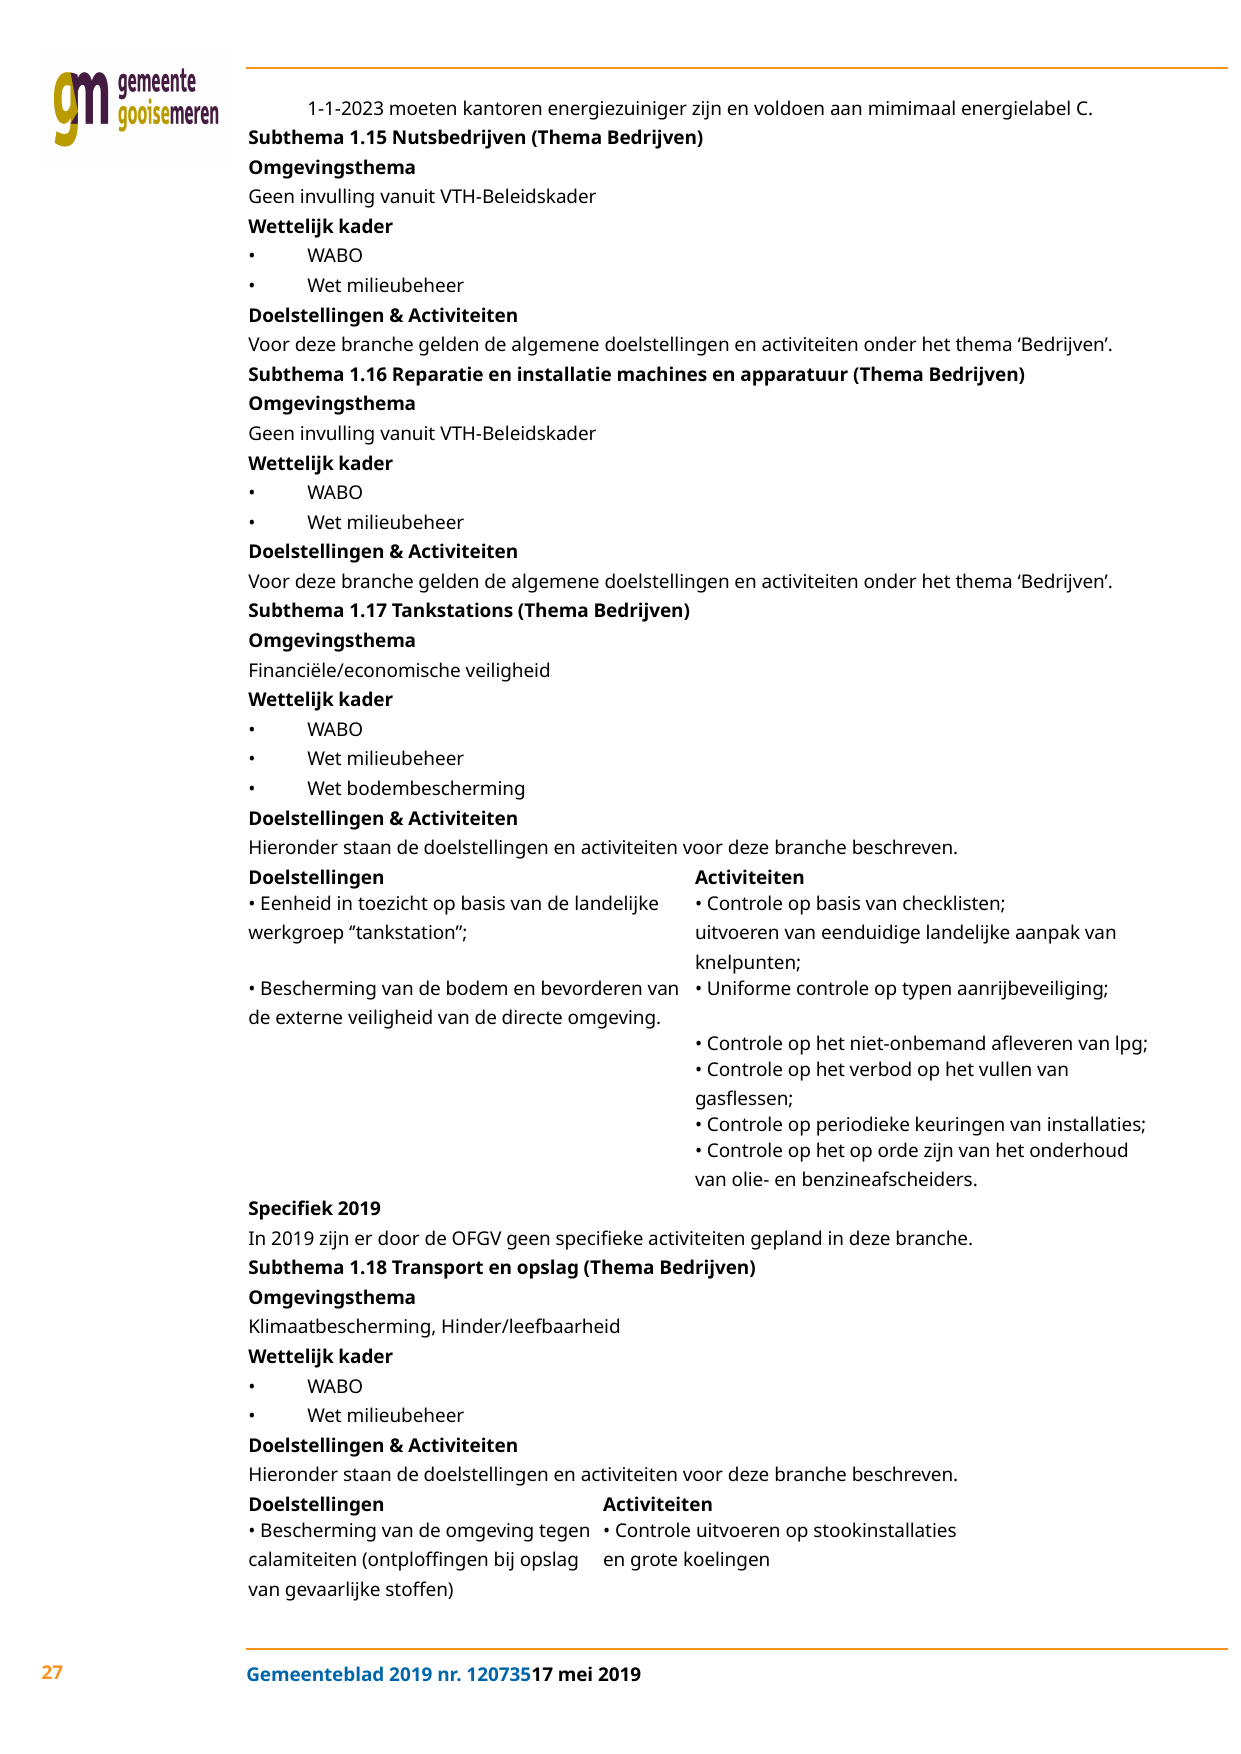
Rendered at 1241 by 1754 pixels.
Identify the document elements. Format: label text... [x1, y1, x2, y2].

text Omgevingsthema [248, 391, 1152, 416]
text Klimaatbescherming, Hinder/leefbaarheid [248, 1314, 1152, 1339]
list WABO [248, 1373, 1152, 1398]
table_cell • Controle op het op orde zijn van het onderhoud van olie- en benzineafscheiders. [695, 1137, 1152, 1192]
list WABO [248, 716, 1152, 742]
text Omgevingsthema [248, 627, 1152, 653]
text Doelstellingen & Activiteiten [248, 538, 1152, 564]
table_cell [966, 1517, 1152, 1602]
text Doelstellingen & Activiteiten [248, 302, 1152, 328]
text Specifiek 2019 [248, 1195, 1152, 1221]
table_cell [248, 1111, 695, 1137]
table_cell • Controle op het verbod op het vullen van gasflessen; [695, 1056, 1152, 1111]
list Wet milieubeheer [248, 1402, 1152, 1428]
table_cell • Eenheid in toezicht op basis van de landelijke werkgroep ‘’tankstation’’; [248, 890, 695, 975]
text Geen invulling vanuit VTH-Beleidskader [248, 420, 1152, 446]
list Wet bodembescherming [248, 775, 1152, 801]
table_cell [248, 1056, 695, 1111]
text Voor deze branche gelden de algemene doelstellingen en activiteiten onder het thema ‘Bedrijven’. [248, 331, 1152, 357]
table_cell • Bescherming van de bodem en bevorderen van de externe veiligheid van de directe omgeving. [248, 975, 695, 1030]
text Subthema 1.18 Transport en opslag (Thema Bedrijven) [248, 1254, 1152, 1280]
text Subthema 1.15 Nutsbedrijven (Thema Bedrijven) [248, 124, 1152, 150]
text Wettelijk kader [248, 686, 1152, 712]
text Wettelijk kader [248, 450, 1152, 476]
text Omgevingsthema [248, 154, 1152, 180]
text Hieronder staan de doelstellingen en activiteiten voor deze branche beschreven. [248, 1462, 1152, 1487]
table_header Activiteiten [695, 864, 1152, 890]
list Wet milieubeheer [248, 509, 1152, 535]
list WABO [248, 243, 1152, 268]
text Subthema 1.17 Tankstations (Thema Bedrijven) [248, 598, 1152, 623]
list Wet milieubeheer [248, 272, 1152, 298]
table_cell [248, 1137, 695, 1192]
text Doelstellingen & Activiteiten [248, 805, 1152, 831]
table_cell • Controle op periodieke keuringen van installaties; [695, 1111, 1152, 1137]
text Financiële/economische veiligheid [248, 657, 1152, 683]
table_cell • Uniforme controle op typen aanrijbeveiliging; [695, 975, 1152, 1030]
picture [41, 47, 231, 172]
table_cell • Bescherming van de omgeving tegen calamiteiten (ontploffingen bij opslag van gevaarlijke stoffen) [248, 1517, 603, 1602]
table_cell • Controle op basis van checklisten; uitvoeren van eenduidige landelijke aanpak van knelpunten; [695, 890, 1152, 975]
table_header Activiteiten [603, 1491, 966, 1517]
list 1-1-2023 moeten kantoren energiezuiniger zijn en voldoen aan mimimaal energielabel C. [248, 95, 1152, 121]
text Subthema 1.16 Reparatie en installatie machines en apparatuur (Thema Bedrijven) [248, 361, 1152, 387]
table_header Doelstellingen [248, 864, 695, 890]
text Wettelijk kader [248, 213, 1152, 239]
text Doelstellingen & Activiteiten [248, 1432, 1152, 1458]
text In 2019 zijn er door de OFGV geen specifieke activiteiten gepland in deze branche. [248, 1225, 1152, 1251]
text Hieronder staan de doelstellingen en activiteiten voor deze branche beschreven. [248, 834, 1152, 860]
text Wettelijk kader [248, 1343, 1152, 1369]
table_header Doelstellingen [248, 1491, 603, 1517]
list Wet milieubeheer [248, 746, 1152, 771]
table_cell • Controle uitvoeren op stookinstallaties en grote koelingen [603, 1517, 966, 1602]
text Omgevingsthema [248, 1284, 1152, 1310]
table_cell • Controle op het niet-onbemand afleveren van lpg; [695, 1030, 1152, 1056]
table_cell [248, 1030, 695, 1056]
list WABO [248, 479, 1152, 505]
text Voor deze branche gelden de algemene doelstellingen en activiteiten onder het thema ‘Bedrijven’. [248, 568, 1152, 594]
text Geen invulling vanuit VTH-Beleidskader [248, 183, 1152, 209]
table_header [966, 1491, 1152, 1517]
